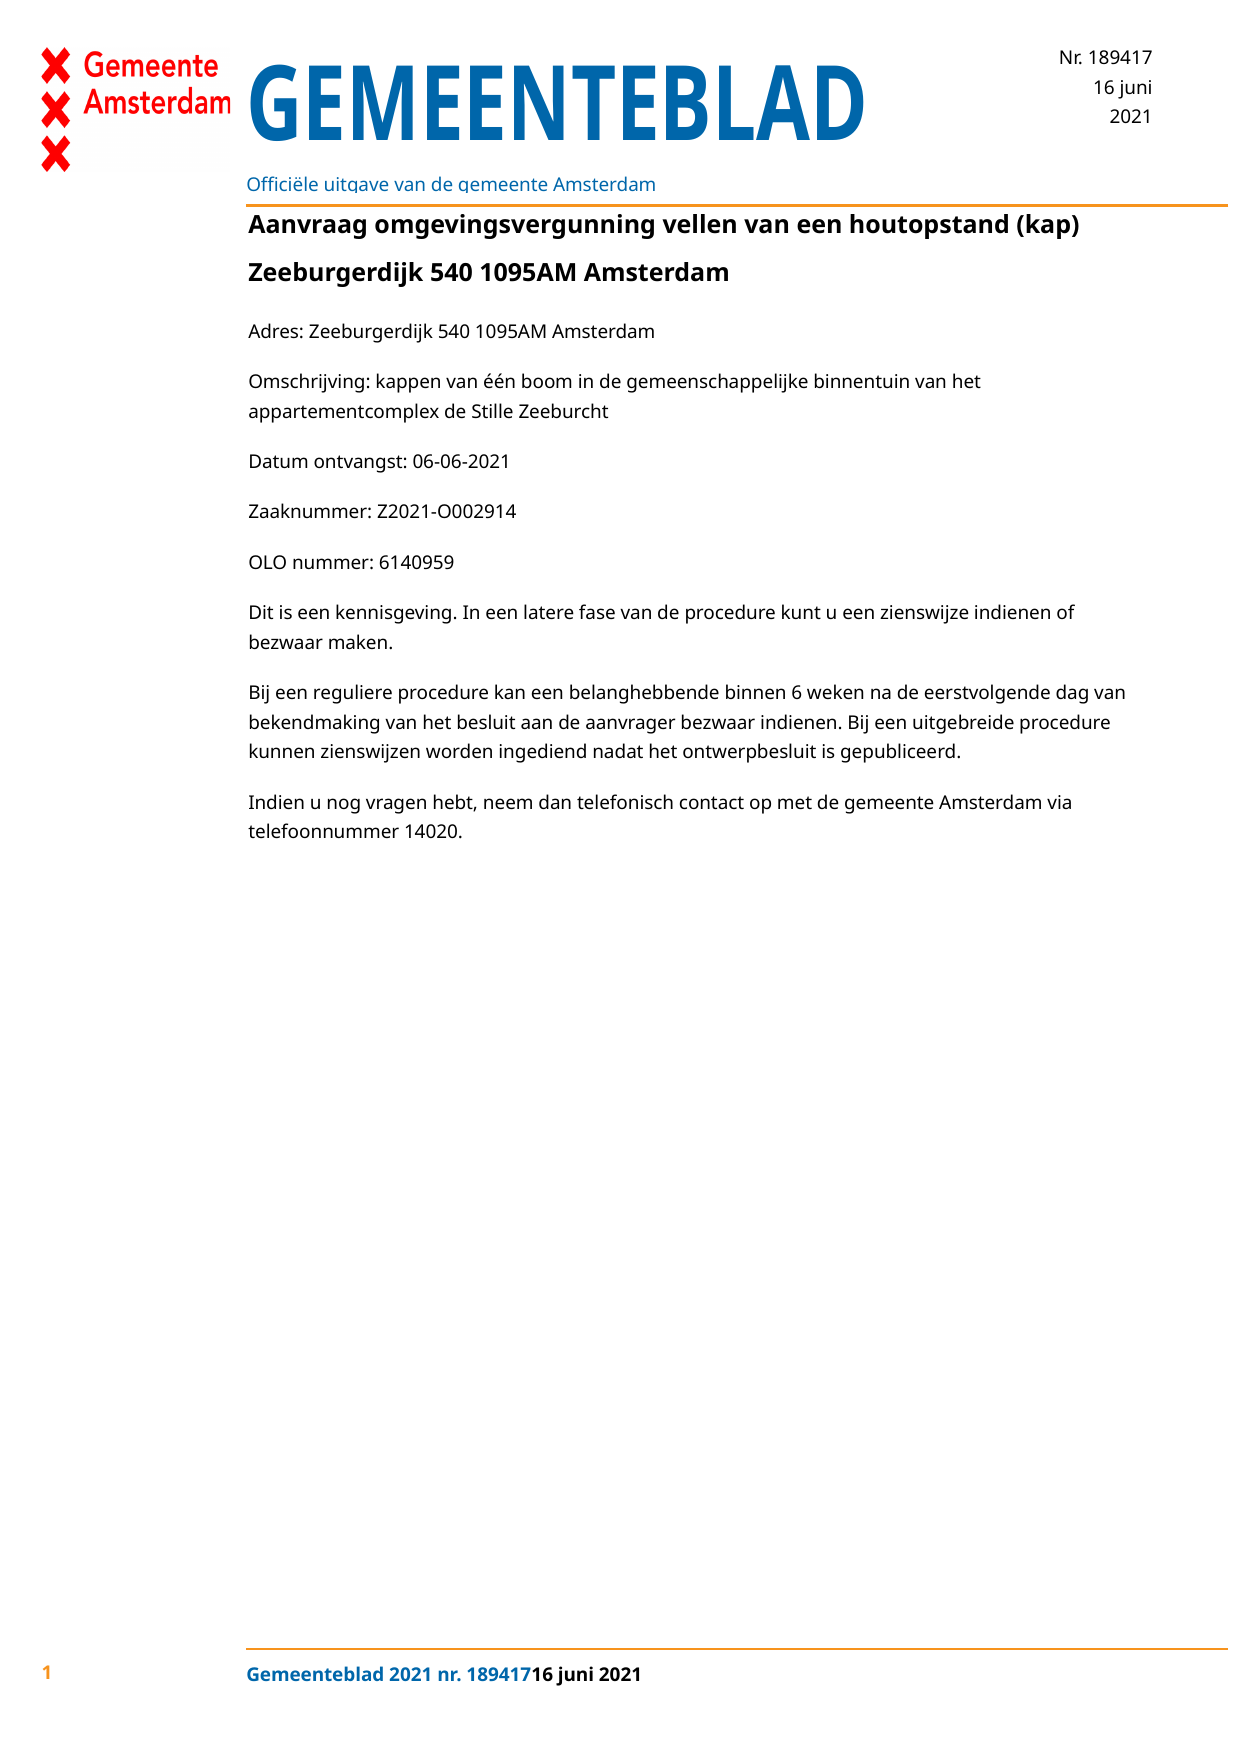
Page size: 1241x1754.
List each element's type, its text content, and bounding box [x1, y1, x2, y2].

text Zaaknummer: Z2021-O002914 [248, 499, 1152, 524]
text Adres: Zeeburgerdijk 540 1095AM Amsterdam [248, 318, 1152, 344]
text Aanvraag omgevingsvergunning vellen van een houtopstand (kap) Zeeburgerdijk 540 1095AM Amsterdam [248, 207, 1152, 288]
text OLO nummer: 6140959 [248, 549, 1152, 575]
text Dit is een kennisgeving. In een latere fase van de procedure kunt u een zienswijze indienen of bezwaar maken. [248, 599, 1152, 655]
text Omschrijving: kappen van één boom in de gemeenschappelijke binnentuin van het appartementcomplex de Stille Zeeburcht [248, 368, 1152, 424]
picture [41, 47, 231, 172]
text Bij een reguliere procedure kan een belanghebbende binnen 6 weken na de eerstvolgende dag van bekendmaking van het besluit aan de aanvrager bezwaar indienen. Bij een uitgebreide procedure kunnen zienswijzen worden ingediend nadat het ontwerpbesluit is gepubliceerd. [248, 679, 1152, 764]
text Datum ontvangst: 06-06-2021 [248, 448, 1152, 474]
text Indien u nog vragen hebt, neem dan telefonisch contact op met de gemeente Amsterdam via telefoonnummer 14020. [248, 789, 1152, 844]
